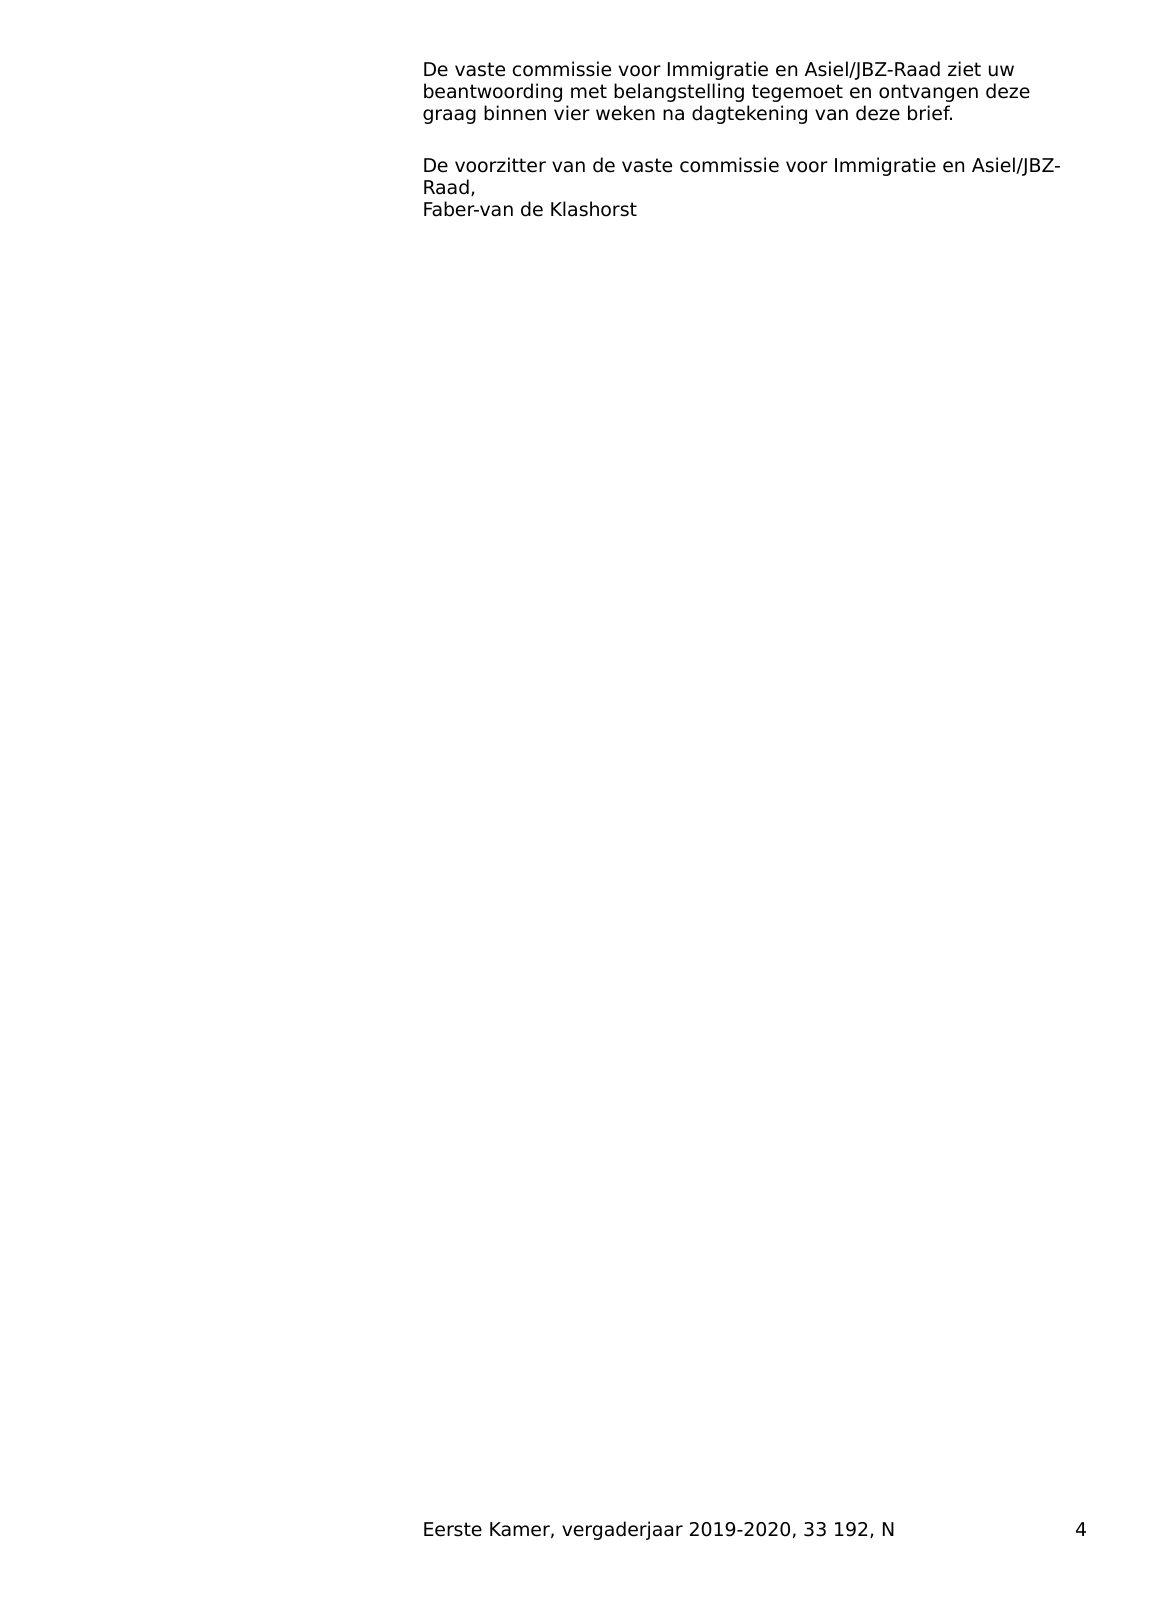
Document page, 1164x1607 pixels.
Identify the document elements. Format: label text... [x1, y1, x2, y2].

text De voorzitter van de vaste commissie voor Immigratie en Asiel/JBZ-Raad, Faber-van de Klashorst [422, 155, 1087, 221]
text De vaste commissie voor Immigratie en Asiel/JBZ-Raad ziet uw beantwoording met belangstelling tegemoet en ontvangen deze graag binnen vier weken na dagtekening van deze brief. [422, 59, 1087, 125]
